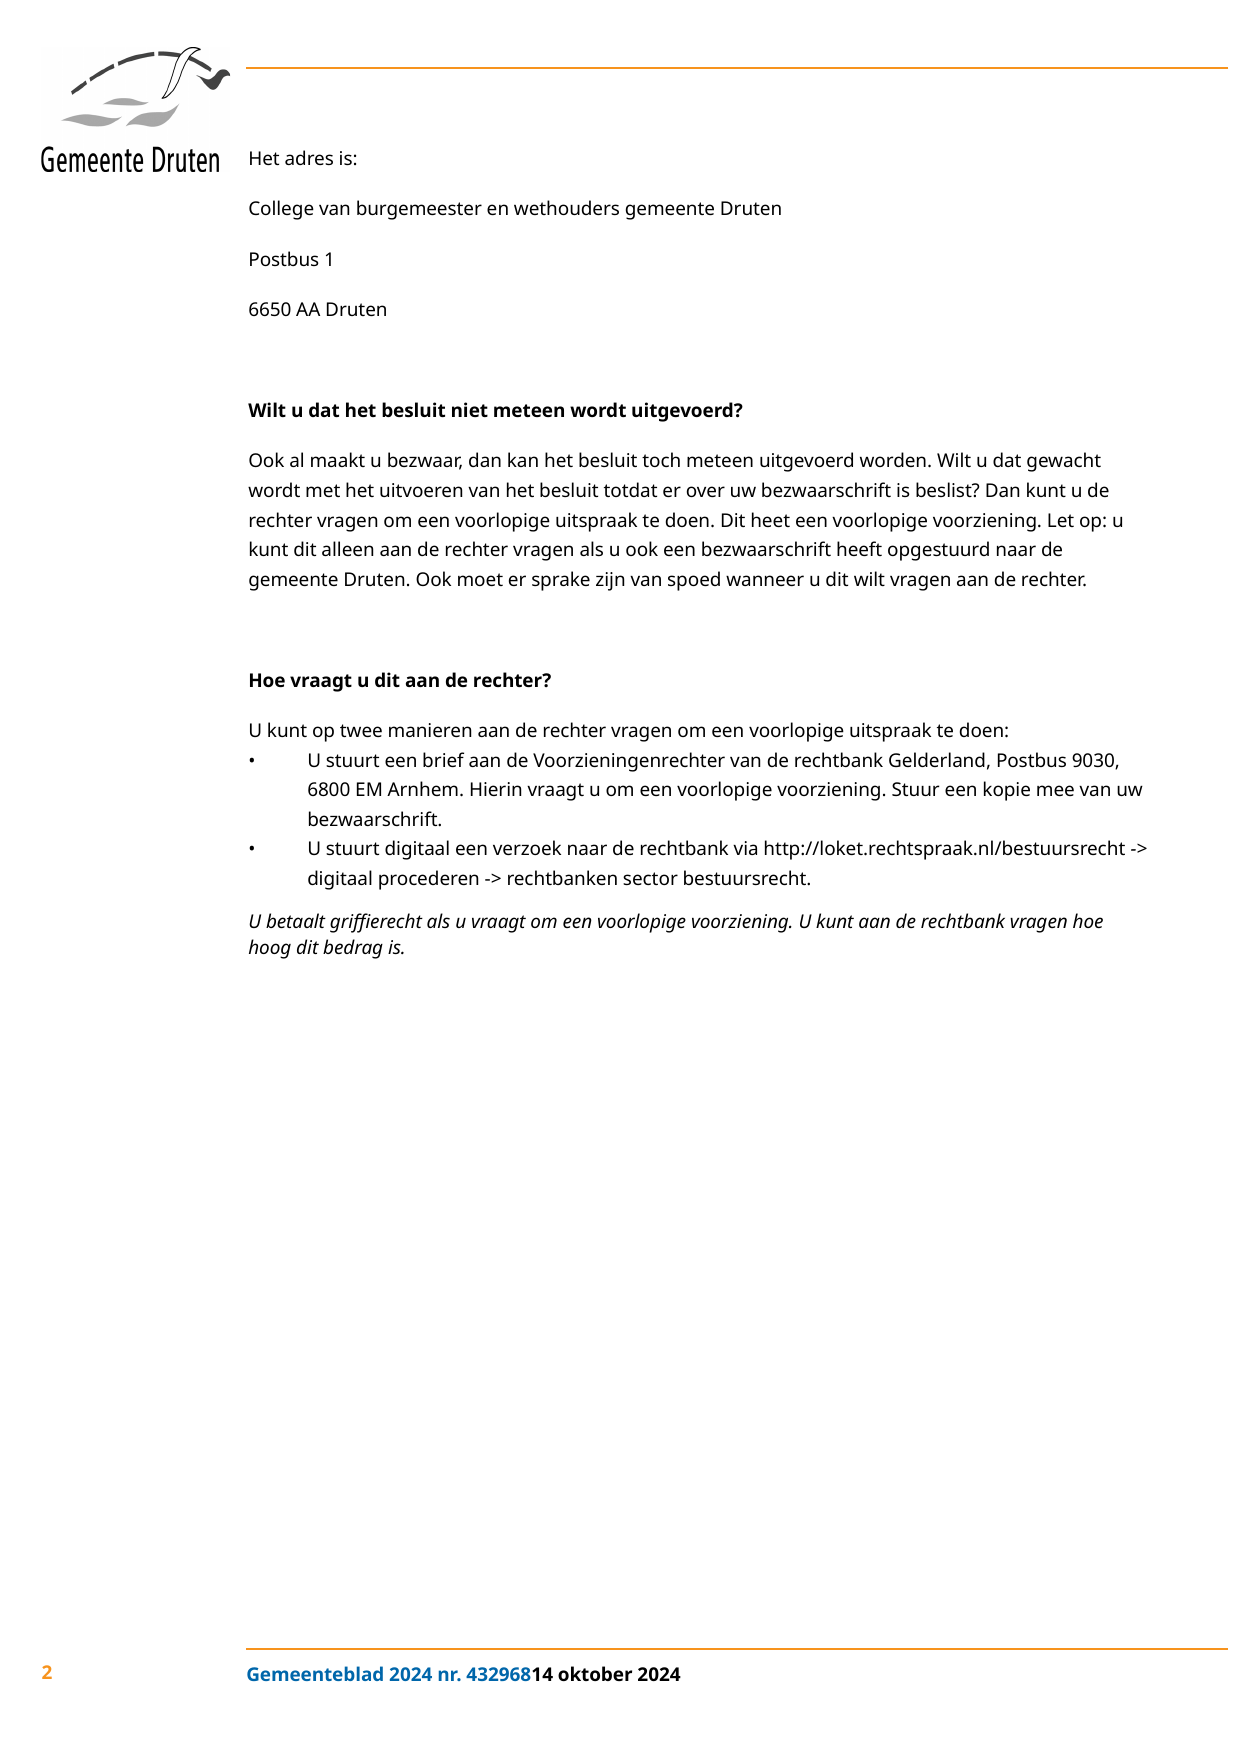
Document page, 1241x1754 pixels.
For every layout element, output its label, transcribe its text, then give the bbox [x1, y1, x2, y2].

text Hoe vraagt u dit aan de rechter? [248, 667, 1152, 693]
picture [41, 47, 231, 172]
list U stuurt digitaal een verzoek naar de rechtbank via http://loket.rechtspraak.nl/bestuursrecht -> digitaal procederen -> rechtbanken sector bestuursrecht. [248, 836, 1152, 891]
text Postbus 1 [248, 246, 1152, 272]
list U stuurt een brief aan de Voorzieningenrechter van de rechtbank Gelderland, Postbus 9030, 6800 EM Arnhem. Hierin vraagt u om een voorlopige voorziening. Stuur een kopie mee van uw bezwaarschrift. [248, 747, 1152, 832]
text Ook al maakt u bezwaar, dan kan het besluit toch meteen uitgevoerd worden. Wilt u dat gewacht wordt met het uitvoeren van het besluit totdat er over uw bezwaarschrift is beslist? Dan kunt u de rechter vragen om een voorlopige uitspraak te doen. Dit heet een voorlopige voorziening. Let op: u kunt dit alleen aan de rechter vragen als u ook een bezwaarschrift heeft opgestuurd naar de gemeente Druten. Ook moet er sprake zijn van spoed wanneer u dit wilt vragen aan de rechter. [248, 448, 1152, 592]
text College van burgemeester en wethouders gemeente Druten [248, 196, 1152, 221]
text Wilt u dat het besluit niet meteen wordt uitgevoerd? [248, 397, 1152, 423]
text U kunt op twee manieren aan de rechter vragen om een voorlopige uitspraak te doen: [248, 717, 1152, 743]
text Het adres is: [248, 145, 1152, 171]
text 6650 AA Druten [248, 296, 1152, 322]
text U betaalt griffierecht als u vraagt om een voorlopige voorziening. U kunt aan de rechtbank vragen hoe hoog dit bedrag is. [248, 908, 1152, 960]
